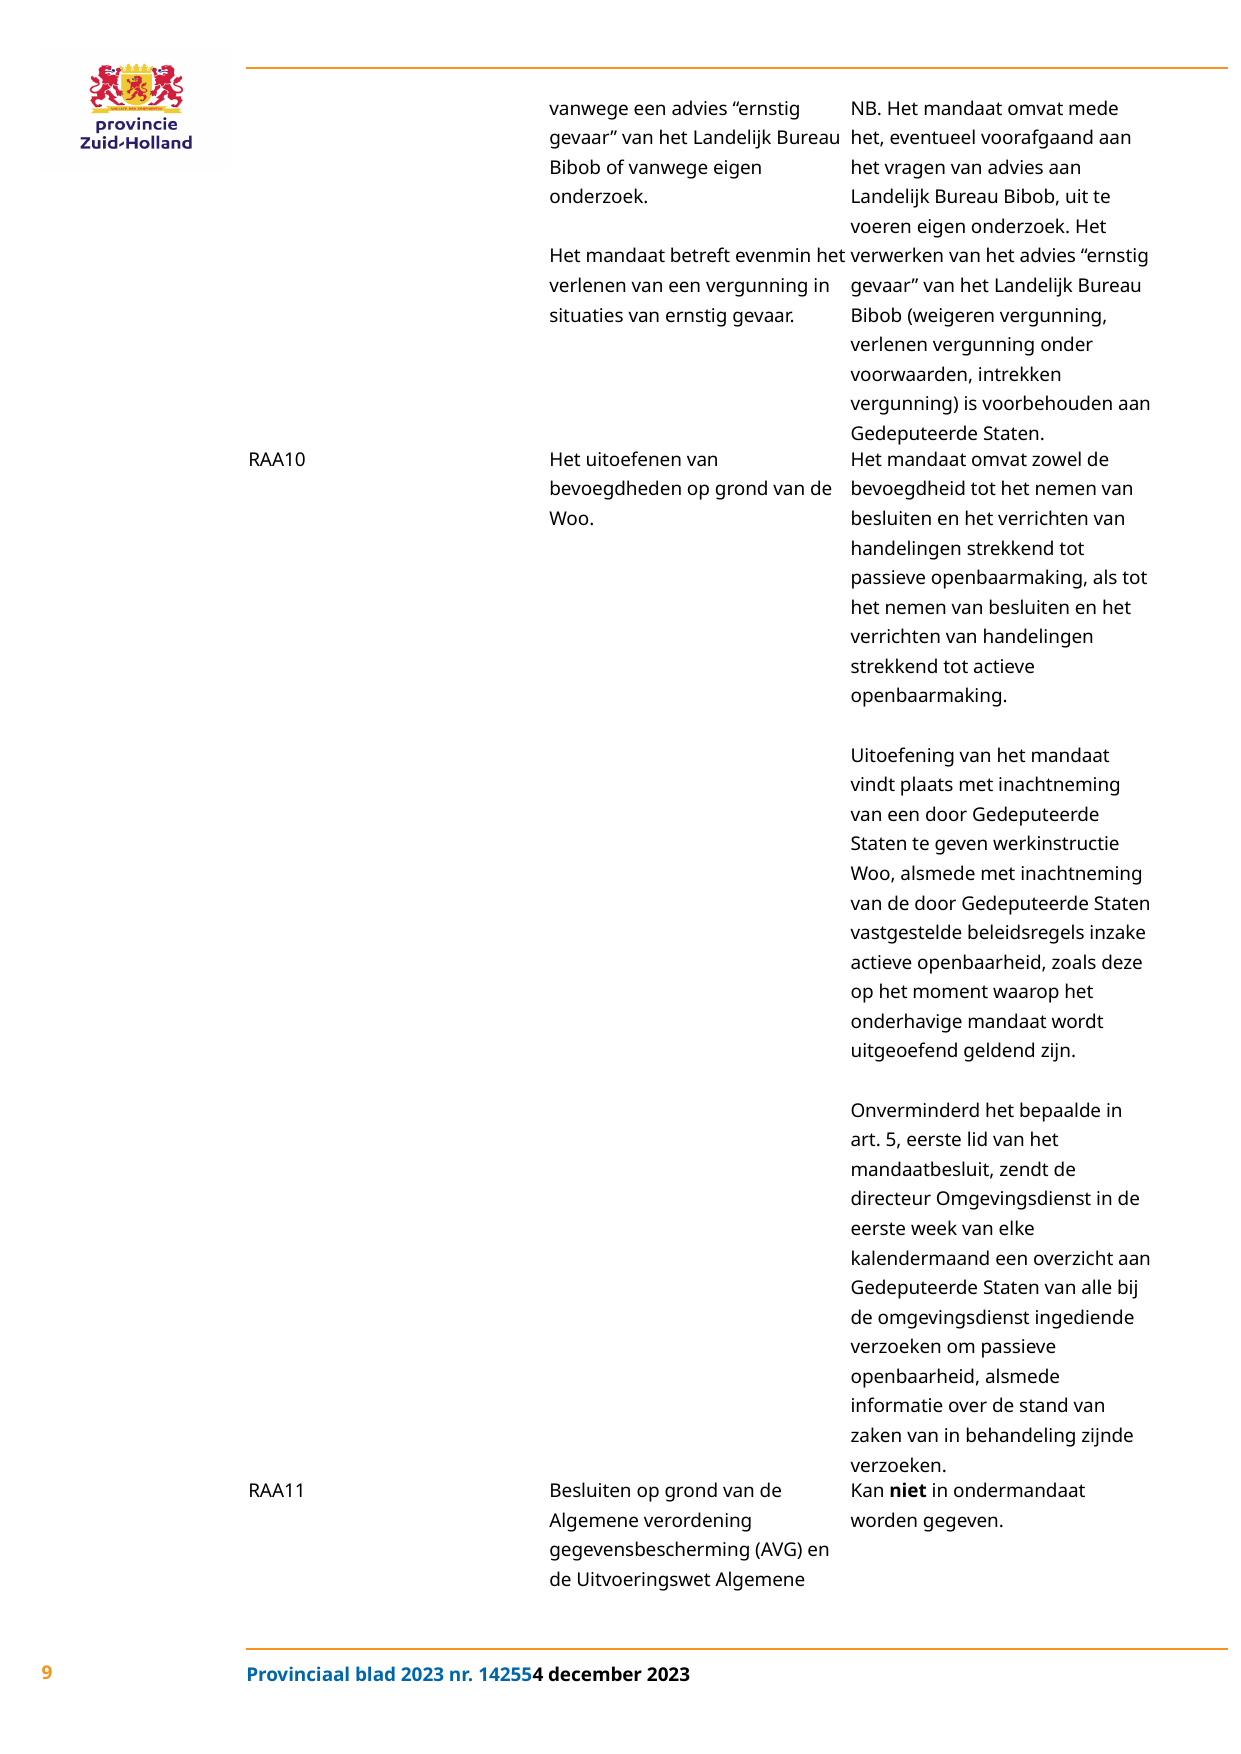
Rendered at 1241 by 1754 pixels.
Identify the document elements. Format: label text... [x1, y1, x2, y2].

table_cell Het mandaat omvat zowel de bevoegdheid tot het nemen van besluiten en het verrichten van handelingen strekkend tot passieve openbaarmaking, als tot het nemen van besluiten en het verrichten van handelingen strekkend tot actieve openbaarmaking. Uitoefening van het mandaat vindt plaats met inachtneming van een door Gedeputeerde Staten te geven werkinstructie Woo, alsmede met inachtneming van de door Gedeputeerde Staten vastgestelde beleidsregels inzake actieve openbaarheid, zoals deze op het moment waarop het onderhavige mandaat wordt uitgeoefend geldend zijn. Onverminderd het bepaalde in art. 5, eerste lid van het mandaatbesluit, zendt de directeur Omgevingsdienst in de eerste week van elke kalendermaand een overzicht aan Gedeputeerde Staten van alle bij de omgevingsdienst ingediende verzoeken om passieve openbaarheid, alsmede informatie over de stand van zaken van in behandeling zijnde verzoeken. [850, 446, 1152, 1477]
table_cell vanwege een advies “ernstig gevaar” van het Landelijk Bureau Bibob of vanwege eigen onderzoek. Het mandaat betreft evenmin het verlenen van een vergunning in situaties van ernstig gevaar. [549, 95, 850, 446]
table_cell RAA11 [248, 1478, 549, 1592]
picture [41, 47, 231, 172]
table_cell NB. Het mandaat omvat mede het, eventueel voorafgaand aan het vragen van advies aan Landelijk Bureau Bibob, uit te voeren eigen onderzoek. Het verwerken van het advies “ernstig gevaar” van het Landelijk Bureau Bibob (weigeren vergunning, verlenen vergunning onder voorwaarden, intrekken vergunning) is voorbehouden aan Gedeputeerde Staten. [850, 95, 1152, 446]
table_cell RAA10 [248, 446, 549, 1477]
table_cell [248, 95, 549, 446]
table_cell Het uitoefenen van bevoegdheden op grond van de Woo. [549, 446, 850, 1477]
table_cell Besluiten op grond van de Algemene verordening gegevensbescherming (AVG) en de Uitvoeringswet Algemene [549, 1478, 850, 1592]
table_cell Kan niet in ondermandaat worden gegeven. [850, 1478, 1152, 1592]
